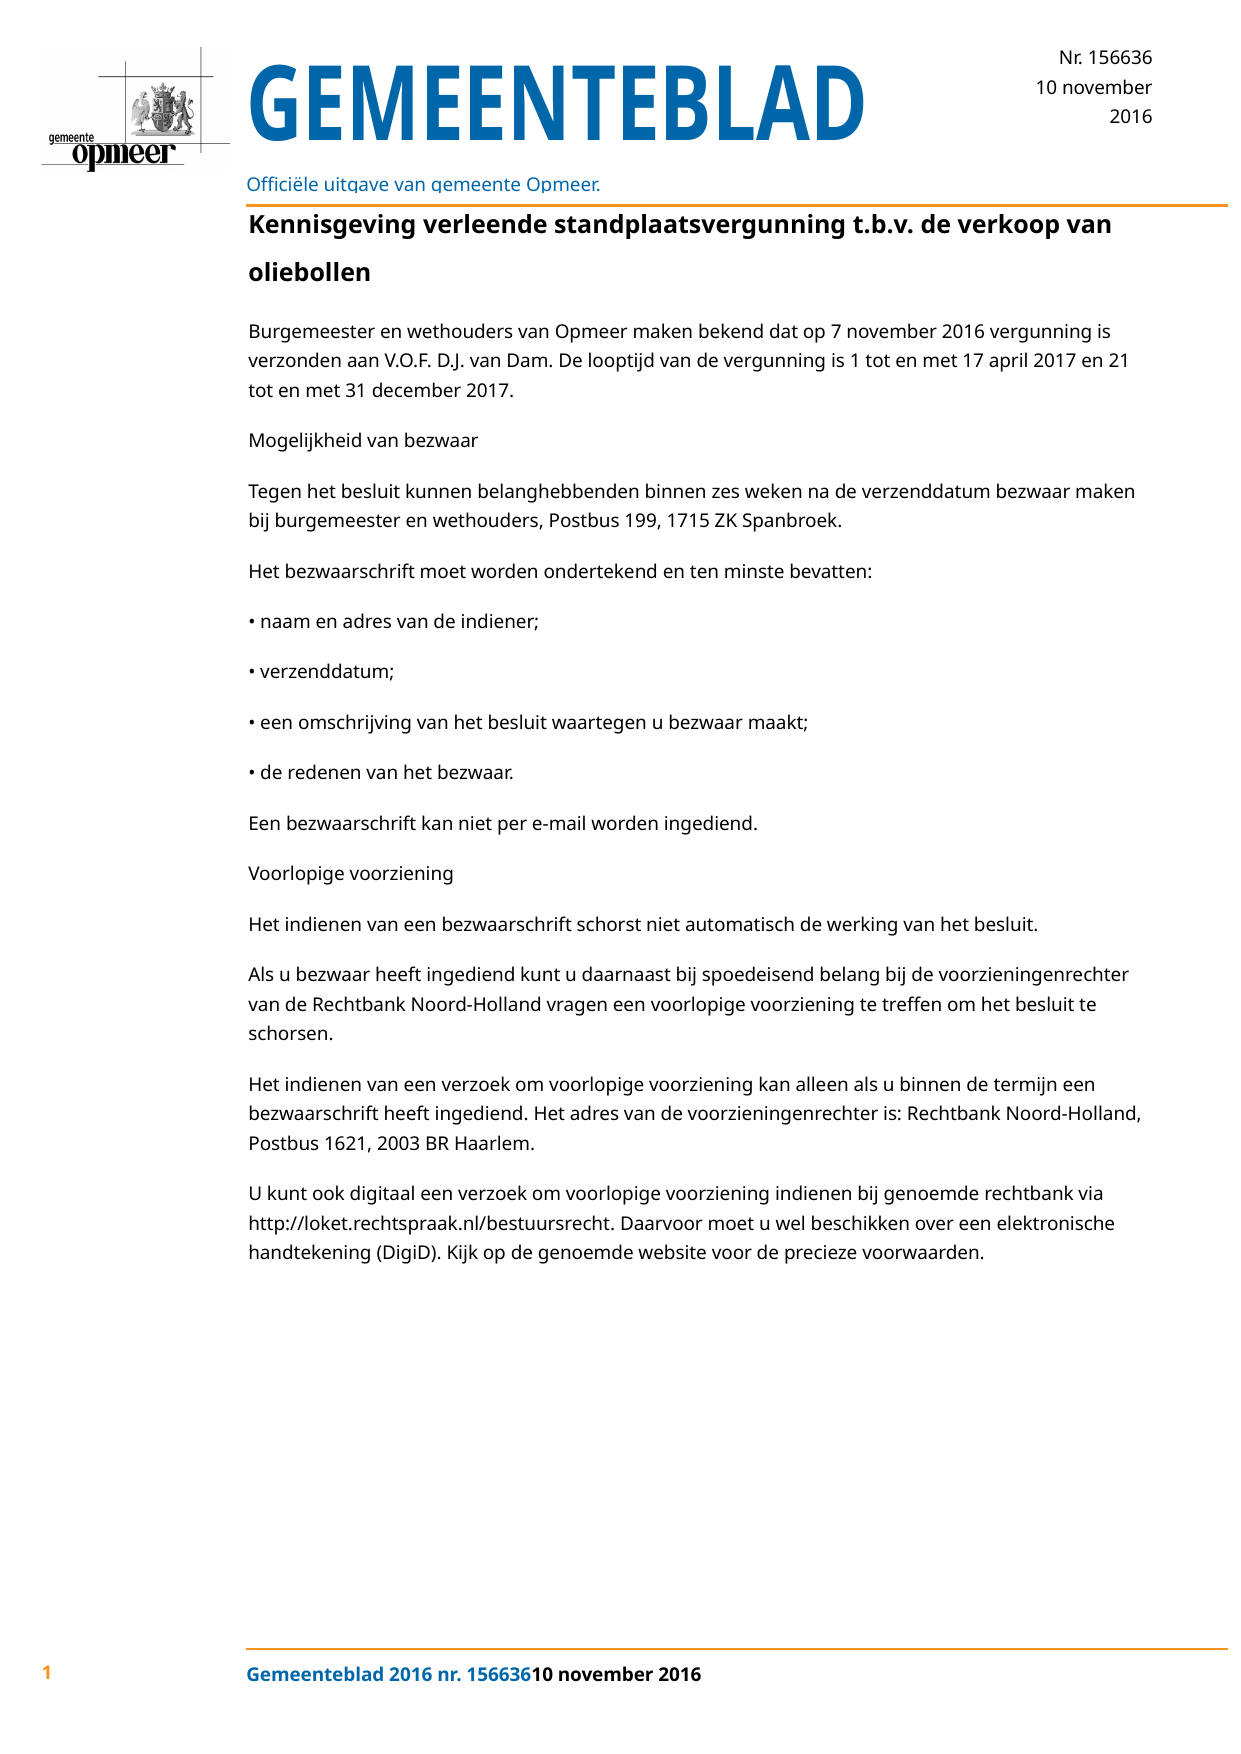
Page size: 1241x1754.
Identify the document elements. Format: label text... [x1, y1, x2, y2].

text Als u bezwaar heeft ingediend kunt u daarnaast bij spoedeisend belang bij de voorzieningenrechter van de Rechtbank Noord-Holland vragen een voorlopige voorziening te treffen om het besluit te schorsen. [248, 961, 1152, 1046]
text • de redenen van het bezwaar. [248, 759, 1152, 785]
picture [41, 47, 231, 172]
text Mogelijkheid van bezwaar [248, 427, 1152, 453]
text Het indienen van een verzoek om voorlopige voorziening kan alleen als u binnen de termijn een bezwaarschrift heeft ingediend. Het adres van de voorzieningenrechter is: Rechtbank Noord-Holland, Postbus 1621, 2003 BR Haarlem. [248, 1071, 1152, 1156]
text • verzenddatum; [248, 659, 1152, 684]
text Burgemeester en wethouders van Opmeer maken bekend dat op 7 november 2016 vergunning is verzonden aan V.O.F. D.J. van Dam. De looptijd van de vergunning is 1 tot en met 17 april 2017 en 21 tot en met 31 december 2017. [248, 318, 1152, 403]
text Kennisgeving verleende standplaatsvergunning t.b.v. de verkoop van oliebollen [248, 207, 1152, 288]
text U kunt ook digitaal een verzoek om voorlopige voorziening indienen bij genoemde rechtbank via http://loket.rechtspraak.nl/bestuursrecht. Daarvoor moet u wel beschikken over een elektronische handtekening (DigiD). Kijk op de genoemde website voor de precieze voorwaarden. [248, 1180, 1152, 1265]
text Voorlopige voorziening [248, 860, 1152, 886]
text • naam en adres van de indiener; [248, 608, 1152, 634]
text • een omschrijving van het besluit waartegen u bezwaar maakt; [248, 709, 1152, 735]
text Het bezwaarschrift moet worden ondertekend en ten minste bevatten: [248, 558, 1152, 584]
text Een bezwaarschrift kan niet per e-mail worden ingediend. [248, 810, 1152, 836]
text Het indienen van een bezwaarschrift schorst niet automatisch de werking van het besluit. [248, 911, 1152, 937]
text Tegen het besluit kunnen belanghebbenden binnen zes weken na de verzenddatum bezwaar maken bij burgemeester en wethouders, Postbus 199, 1715 ZK Spanbroek. [248, 478, 1152, 533]
